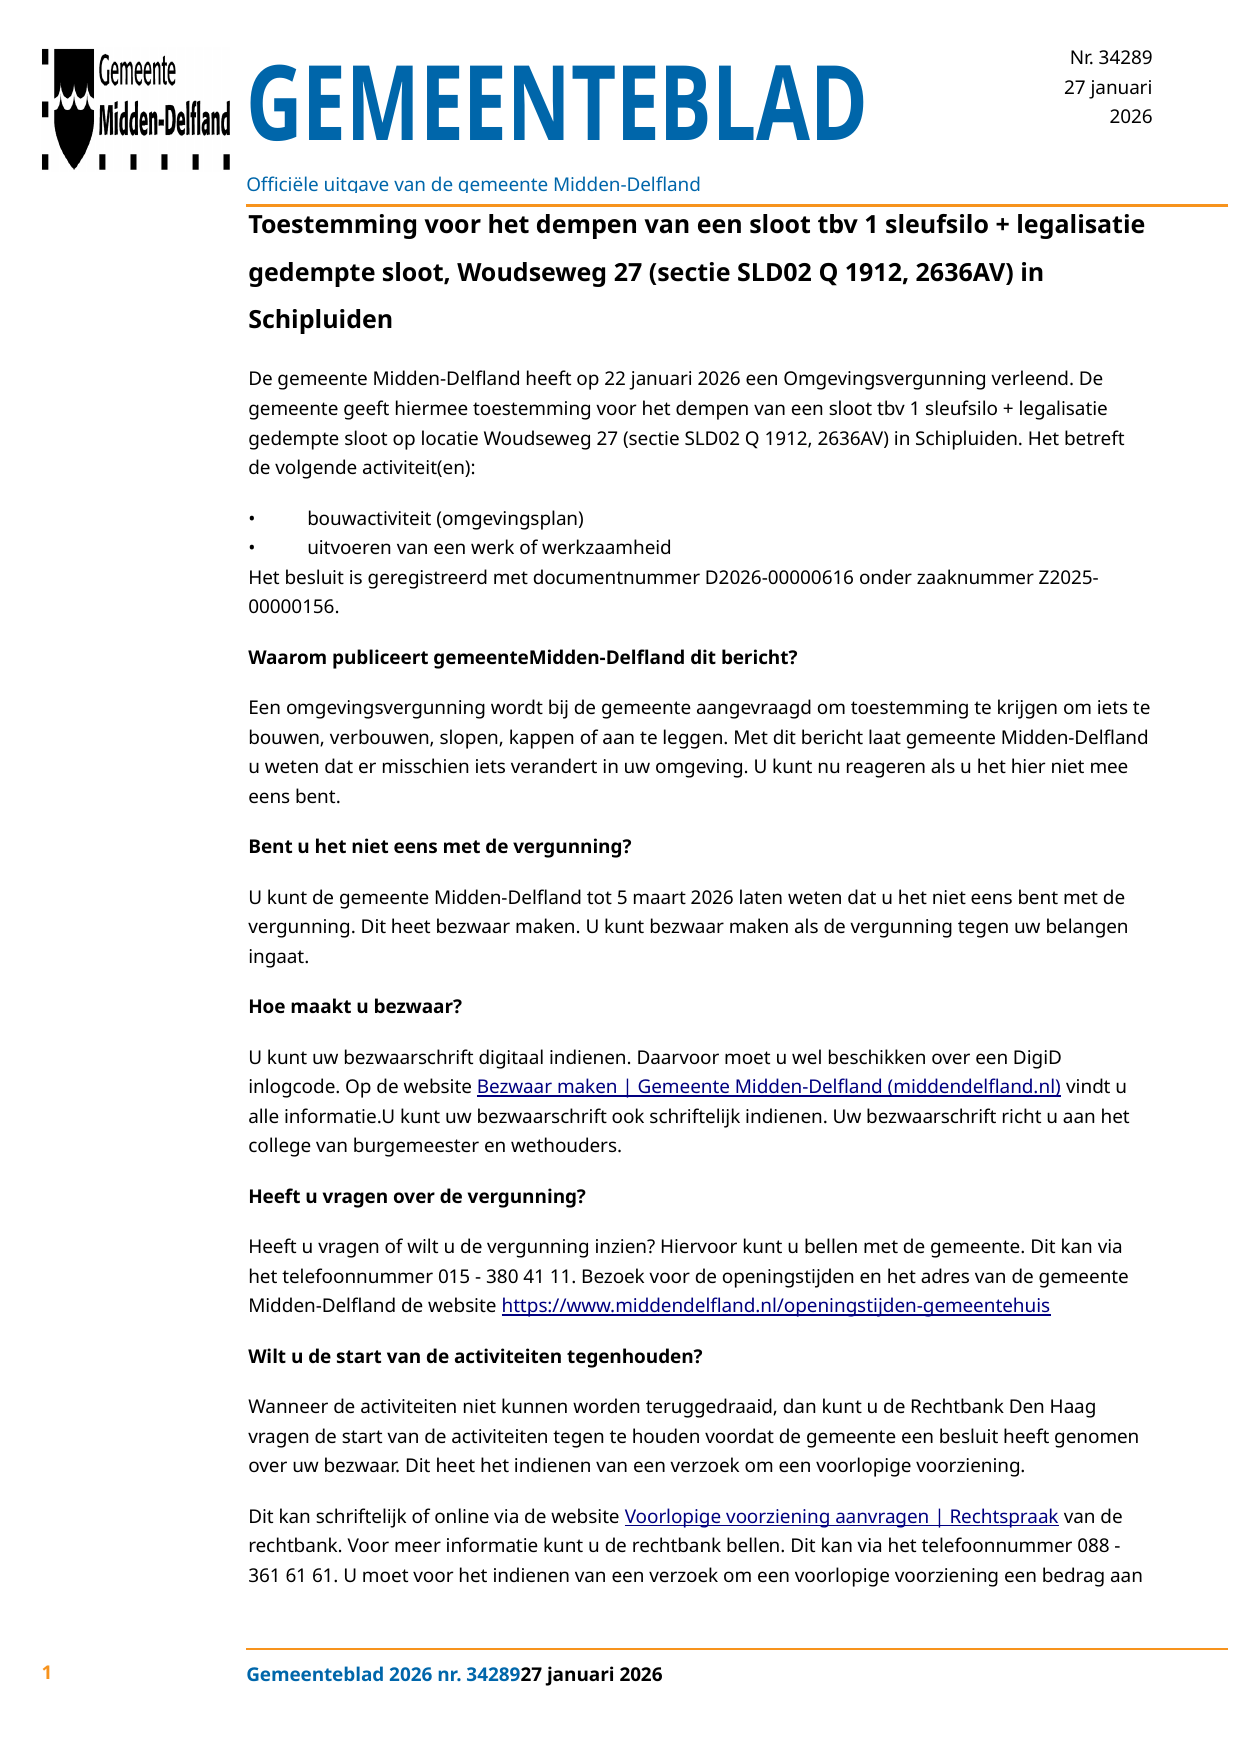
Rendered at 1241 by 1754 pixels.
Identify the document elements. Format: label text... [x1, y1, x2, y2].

text U kunt uw bezwaarschrift digitaal indienen. Daarvoor moet u wel beschikken over een DigiD inlogcode. Op de website Bezwaar maken | Gemeente Midden-Delfland (middendelfland.nl) vindt u alle informatie.U kunt uw bezwaarschrift ook schriftelijk indienen. Uw bezwaarschrift richt u aan het college van burgemeester en wethouders. [248, 1044, 1152, 1158]
list bouwactiviteit (omgevingsplan) [248, 505, 1152, 530]
text U kunt de gemeente Midden-Delfland tot 5 maart 2026 laten weten dat u het niet eens bent met de vergunning. Dit heet bezwaar maken. U kunt bezwaar maken als de vergunning tegen uw belangen ingaat. [248, 884, 1152, 969]
picture [41, 47, 231, 172]
text Waarom publiceert gemeenteMidden-Delfland dit bericht? [248, 644, 1152, 669]
list uitvoeren van een werk of werkzaamheid [248, 534, 1152, 560]
text Dit kan schriftelijk of online via de website Voorlopige voorziening aanvragen | Rechtspraak van de rechtbank. Voor meer informatie kunt u de rechtbank bellen. Dit kan via het telefoonnummer 088 - 361 61 61. U moet voor het indienen van een verzoek om een voorlopige voorziening een bedrag aan [248, 1503, 1152, 1588]
text Heeft u vragen of wilt u de vergunning inzien? Hiervoor kunt u bellen met de gemeente. Dit kan via het telefoonnummer 015 - 380 41 11. Bezoek voor de openingstijden en het adres van de gemeente Midden-Delfland de website https://www.middendelfland.nl/openingstijden-gemeentehuis [248, 1233, 1152, 1318]
text Wanneer de activiteiten niet kunnen worden teruggedraaid, dan kunt u de Rechtbank Den Haag vragen de start van de activiteiten tegen te houden voordat de gemeente een besluit heeft genomen over uw bezwaar. Dit heet het indienen van een verzoek om een voorlopige voorziening. [248, 1393, 1152, 1478]
text Een omgevingsvergunning wordt bij de gemeente aangevraagd om toestemming te krijgen om iets te bouwen, verbouwen, slopen, kappen of aan te leggen. Met dit bericht laat gemeente Midden-Delfland u weten dat er misschien iets verandert in uw omgeving. U kunt nu reageren als u het hier niet mee eens bent. [248, 694, 1152, 809]
text Bent u het niet eens met de vergunning? [248, 833, 1152, 859]
text Heeft u vragen over de vergunning? [248, 1183, 1152, 1209]
text Toestemming voor het dempen van een sloot tbv 1 sleufsilo + legalisatie gedempte sloot, Woudseweg 27 (sectie SLD02 Q 1912, 2636AV) in Schipluiden [248, 207, 1152, 336]
text Wilt u de start van de activiteiten tegenhouden? [248, 1343, 1152, 1369]
text Hoe maakt u bezwaar? [248, 993, 1152, 1019]
text Het besluit is geregistreerd met documentnummer D2026-00000616 onder zaaknummer Z2025-00000156. [248, 564, 1152, 619]
text De gemeente Midden-Delfland heeft op 22 januari 2026 een Omgevingsvergunning verleend. De gemeente geeft hiermee toestemming voor het dempen van een sloot tbv 1 sleufsilo + legalisatie gedempte sloot op locatie Woudseweg 27 (sectie SLD02 Q 1912, 2636AV) in Schipluiden. Het betreft de volgende activiteit(en): [248, 366, 1152, 480]
